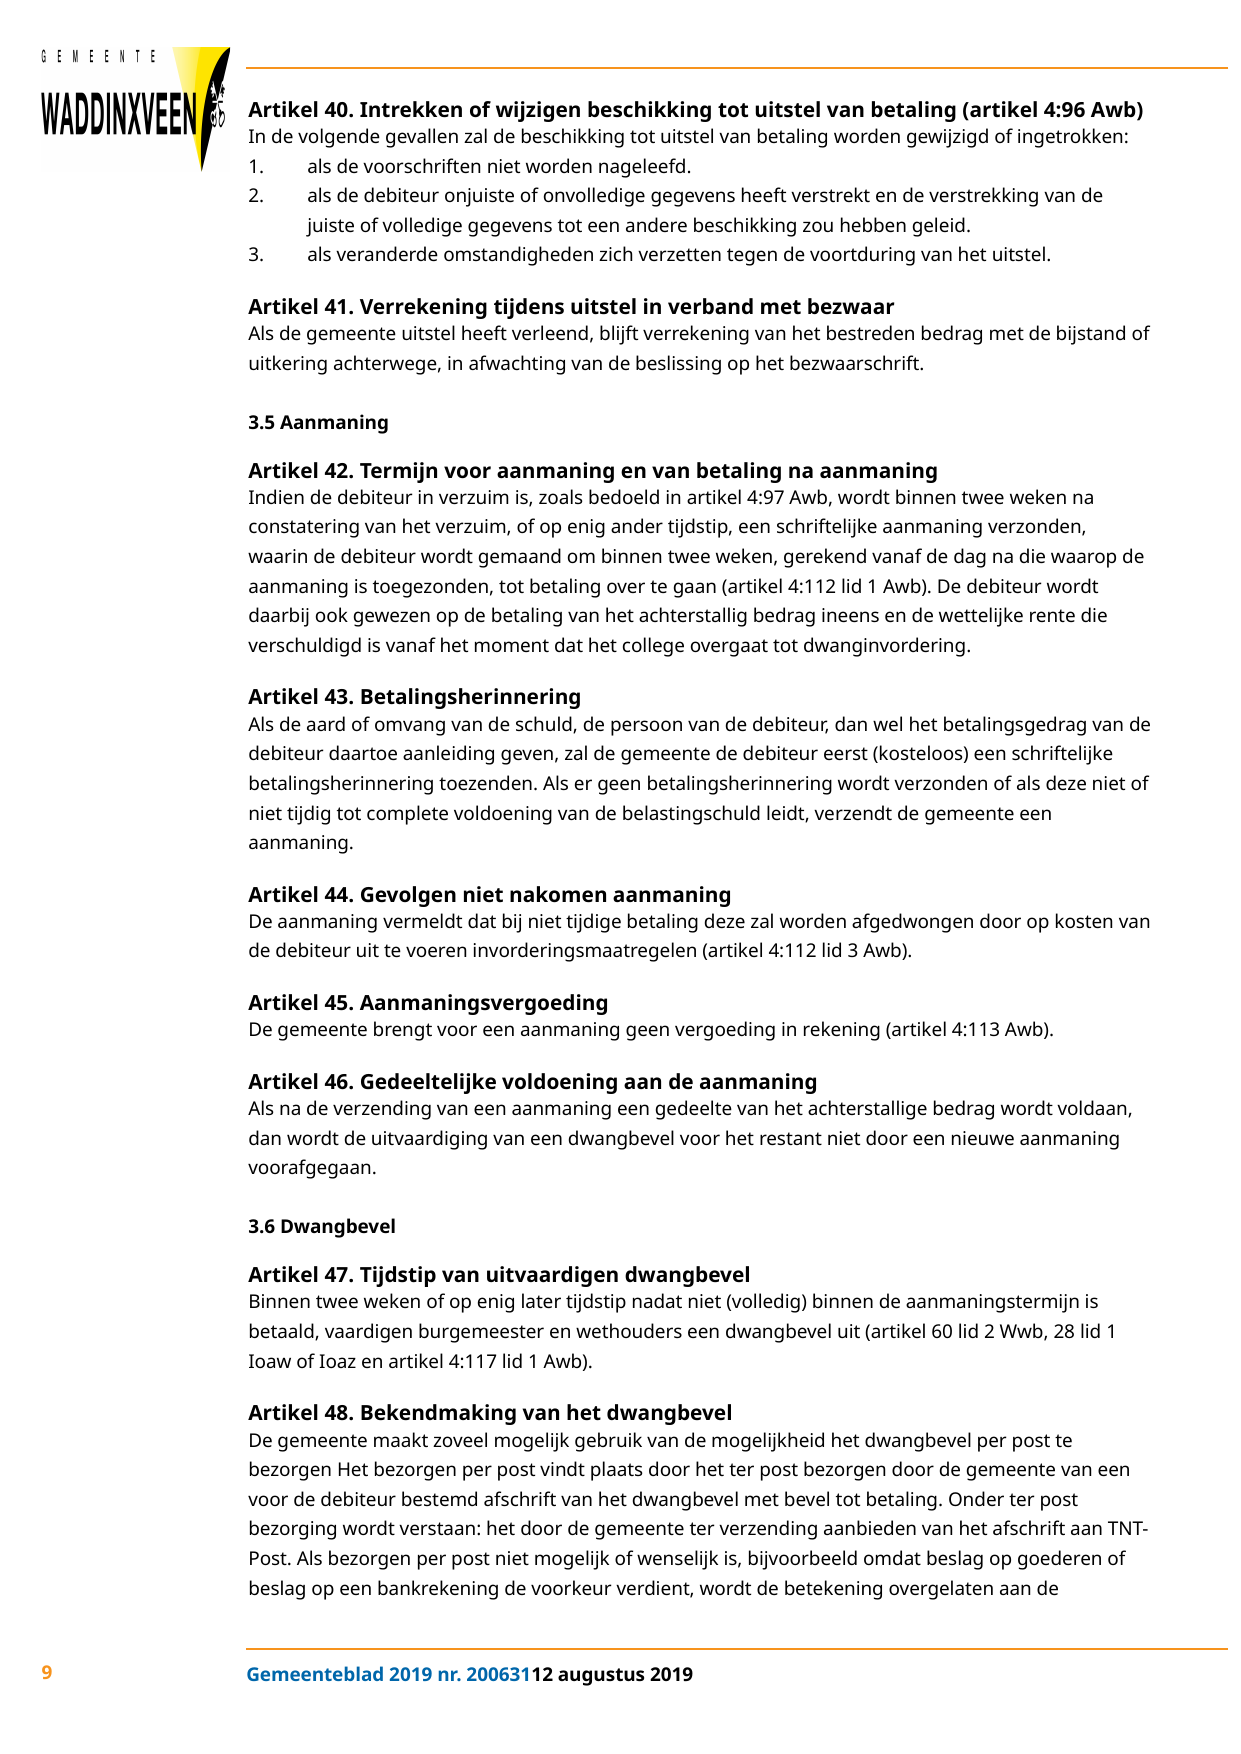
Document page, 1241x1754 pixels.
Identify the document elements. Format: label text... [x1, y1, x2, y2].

list als de debiteur onjuiste of onvolledige gegevens heeft verstrekt en de verstrekking van de juiste of volledige gegevens tot een andere beschikking zou hebben geleid. [248, 182, 1152, 238]
text Artikel 43. Betalingsherinnering [248, 682, 1152, 711]
text Binnen twee weken of op enig later tijdstip nadat niet (volledig) binnen de aanmaningstermijn is betaald, vaardigen burgemeester en wethouders een dwangbevel uit (artikel 60 lid 2 Wwb, 28 lid 1 Ioaw of Ioaz en artikel 4:117 lid 1 Awb). [248, 1289, 1152, 1374]
text Artikel 41. Verrekening tijdens uitstel in verband met bezwaar [248, 292, 1152, 320]
text Artikel 47. Tijdstip van uitvaardigen dwangbevel [248, 1260, 1152, 1289]
text Als de gemeente uitstel heeft verleend, blijft verrekening van het bestreden bedrag met de bijstand of uitkering achterwege, in afwachting van de beslissing op het bezwaarschrift. [248, 320, 1152, 376]
text Als de aard of omvang van de schuld, de persoon van de debiteur, dan wel het betalingsgedrag van de debiteur daartoe aanleiding geven, zal de gemeente de debiteur eerst (kosteloos) een schriftelijke betalingsherinnering toezenden. Als er geen betalingsherinnering wordt verzonden of als deze niet of niet tijdig tot complete voldoening van de belastingschuld leidt, verzendt de gemeente een aanmaning. [248, 711, 1152, 855]
text Artikel 46. Gedeeltelijke voldoening aan de aanmaning [248, 1067, 1152, 1095]
picture [41, 47, 231, 172]
text De gemeente maakt zoveel mogelijk gebruik van de mogelijkheid het dwangbevel per post te bezorgen Het bezorgen per post vindt plaats door het ter post bezorgen door de gemeente van een voor de debiteur bestemd afschrift van het dwangbevel met bevel tot betaling. Onder ter post bezorging wordt verstaan: het door de gemeente ter verzending aanbieden van het afschrift aan TNT-Post. Als bezorgen per post niet mogelijk of wenselijk is, bijvoorbeeld omdat beslag op goederen of beslag op een bankrekening de voorkeur verdient, wordt de betekening overgelaten aan de [248, 1427, 1152, 1600]
text 3.6 Dwangbevel [248, 1214, 1152, 1239]
list als veranderde omstandigheden zich verzetten tegen de voortduring van het uitstel. [248, 242, 1152, 267]
text In de volgende gevallen zal de beschikking tot uitstel van betaling worden gewijzigd of ingetrokken: [248, 123, 1152, 149]
text Artikel 40. Intrekken of wijzigen beschikking tot uitstel van betaling (artikel 4:96 Awb) [248, 95, 1152, 123]
text Als na de verzending van een aanmaning een gedeelte van het achterstallige bedrag wordt voldaan, dan wordt de uitvaardiging van een dwangbevel voor het restant niet door een nieuwe aanmaning voorafgegaan. [248, 1095, 1152, 1180]
text Artikel 42. Termijn voor aanmaning en van betaling na aanmaning [248, 456, 1152, 484]
list als de voorschriften niet worden nageleefd. [248, 153, 1152, 178]
text 3.5 Aanmaning [248, 409, 1152, 435]
text Artikel 45. Aanmaningsvergoeding [248, 988, 1152, 1017]
text Artikel 44. Gevolgen niet nakomen aanmaning [248, 880, 1152, 908]
text De aanmaning vermeldt dat bij niet tijdige betaling deze zal worden afgedwongen door op kosten van de debiteur uit te voeren invorderingsmaatregelen (artikel 4:112 lid 3 Awb). [248, 908, 1152, 963]
text Artikel 48. Bekendmaking van het dwangbevel [248, 1398, 1152, 1427]
text De gemeente brengt voor een aanmaning geen vergoeding in rekening (artikel 4:113 Awb). [248, 1017, 1152, 1042]
text Indien de debiteur in verzuim is, zoals bedoeld in artikel 4:97 Awb, wordt binnen twee weken na constatering van het verzuim, of op enig ander tijdstip, een schriftelijke aanmaning verzonden, waarin de debiteur wordt gemaand om binnen twee weken, gerekend vanaf de dag na die waarop de aanmaning is toegezonden, tot betaling over te gaan (artikel 4:112 lid 1 Awb). De debiteur wordt daarbij ook gewezen op de betaling van het achterstallig bedrag ineens en de wettelijke rente die verschuldigd is vanaf het moment dat het college overgaat tot dwanginvordering. [248, 484, 1152, 658]
